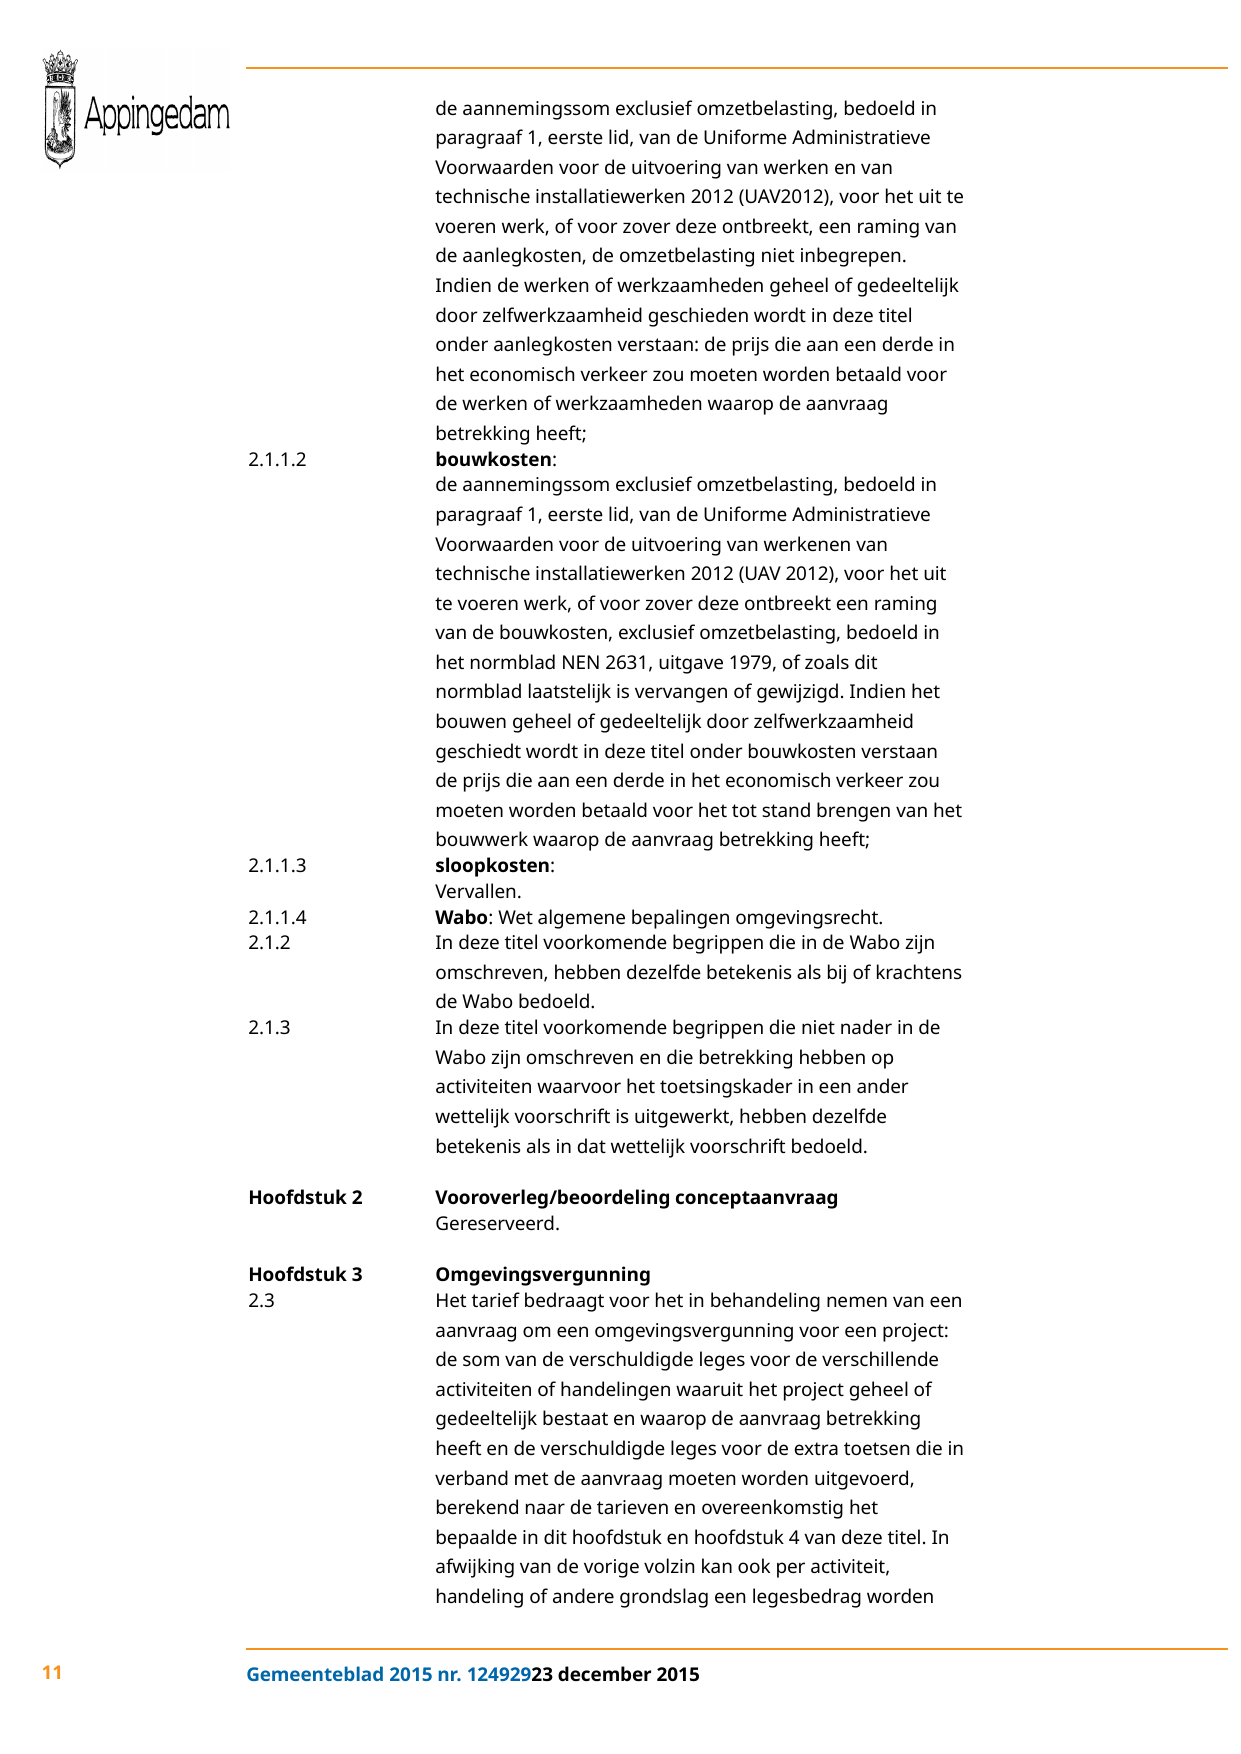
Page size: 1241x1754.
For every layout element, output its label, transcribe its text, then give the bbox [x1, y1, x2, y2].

table_cell Vooroverleg/beoordeling conceptaanvraag [435, 1184, 964, 1210]
table_cell [964, 1287, 1152, 1609]
table_cell Hoofdstuk 3 [248, 1261, 435, 1287]
table_cell In deze titel voorkomende begrippen die in de Wabo zijn omschreven, hebben dezelfde betekenis als bij of krachtens de Wabo bedoeld. [435, 930, 964, 1014]
table_cell Hoofdstuk 2 [248, 1184, 435, 1210]
table_cell [964, 1159, 1152, 1184]
table_cell Wabo: Wet algemene bepalingen omgevingsrecht. [435, 904, 964, 929]
table_cell 2.1.1.3 [248, 853, 435, 878]
table_cell 2.1.1.4 [248, 904, 435, 929]
table_cell Gereserveerd. [435, 1210, 964, 1236]
table_cell [964, 1184, 1152, 1210]
table_cell 2.1.2 [248, 930, 435, 1014]
table_cell 2.3 [248, 1287, 435, 1609]
table_cell [964, 878, 1152, 904]
table_cell [964, 95, 1152, 446]
table_cell [964, 1210, 1152, 1236]
table_cell 2.1.3 [248, 1015, 435, 1158]
table_cell [964, 853, 1152, 878]
table_cell Omgevingsvergunning [435, 1261, 964, 1287]
table_cell [964, 1261, 1152, 1287]
table_cell Vervallen. [435, 878, 964, 904]
table_cell [248, 1236, 435, 1261]
table_cell [248, 95, 435, 446]
table_cell bouwkosten: [435, 446, 964, 472]
table_cell [435, 1236, 964, 1261]
table_cell 2.1.1.2 [248, 446, 435, 472]
table_cell de aannemingssom exclusief omzetbelasting, bedoeld in paragraaf 1, eerste lid, van de Uniforme Administratieve Voorwaarden voor de uitvoering van werken en van technische installatiewerken 2012 (UAV2012), voor het uit te voeren werk, of voor zover deze ontbreekt, een raming van de aanlegkosten, de omzetbelasting niet inbegrepen. Indien de werken of werkzaamheden geheel of gedeeltelijk door zelfwerkzaamheid geschieden wordt in deze titel onder aanlegkosten verstaan: de prijs die aan een derde in het economisch verkeer zou moeten worden betaald voor de werken of werkzaamheden waarop de aanvraag betrekking heeft; [435, 95, 964, 446]
table_cell [964, 472, 1152, 852]
table_cell [248, 1210, 435, 1236]
table_cell [248, 1159, 435, 1184]
table_cell In deze titel voorkomende begrippen die niet nader in de Wabo zijn omschreven en die betrekking hebben op activiteiten waarvoor het toetsingskader in een ander wettelijk voorschrift is uitgewerkt, hebben dezelfde betekenis als in dat wettelijk voorschrift bedoeld. [435, 1015, 964, 1158]
table_cell de aannemingssom exclusief omzetbelasting, bedoeld in paragraaf 1, eerste lid, van de Uniforme Administratieve Voorwaarden voor de uitvoering van werkenen van technische installatiewerken 2012 (UAV 2012), voor het uit te voeren werk, of voor zover deze ontbreekt een raming van de bouwkosten, exclusief omzetbelasting, bedoeld in het normblad NEN 2631, uitgave 1979, of zoals dit normblad laatstelijk is vervangen of gewijzigd. Indien het bouwen geheel of gedeeltelijk door zelfwerkzaamheid geschiedt wordt in deze titel onder bouwkosten verstaan de prijs die aan een derde in het economisch verkeer zou moeten worden betaald voor het tot stand brengen van het bouwwerk waarop de aanvraag betrekking heeft; [435, 472, 964, 852]
table_cell [435, 1159, 964, 1184]
table_cell sloopkosten: [435, 853, 964, 878]
table_cell Het tarief bedraagt voor het in behandeling nemen van een aanvraag om een omgevingsvergunning voor een project: de som van de verschuldigde leges voor de verschillende activiteiten of handelingen waaruit het project geheel of gedeeltelijk bestaat en waarop de aanvraag betrekking heeft en de verschuldigde leges voor de extra toetsen die in verband met de aanvraag moeten worden uitgevoerd, berekend naar de tarieven en overeenkomstig het bepaalde in dit hoofdstuk en hoofdstuk 4 van deze titel. In afwijking van de vorige volzin kan ook per activiteit, handeling of andere grondslag een legesbedrag worden [435, 1287, 964, 1609]
table_cell [248, 878, 435, 904]
table_cell [964, 446, 1152, 472]
table_cell [964, 904, 1152, 929]
table_cell [964, 1236, 1152, 1261]
picture [41, 47, 231, 172]
table_cell [964, 930, 1152, 1014]
table_cell [964, 1015, 1152, 1158]
table_cell [248, 472, 435, 852]
